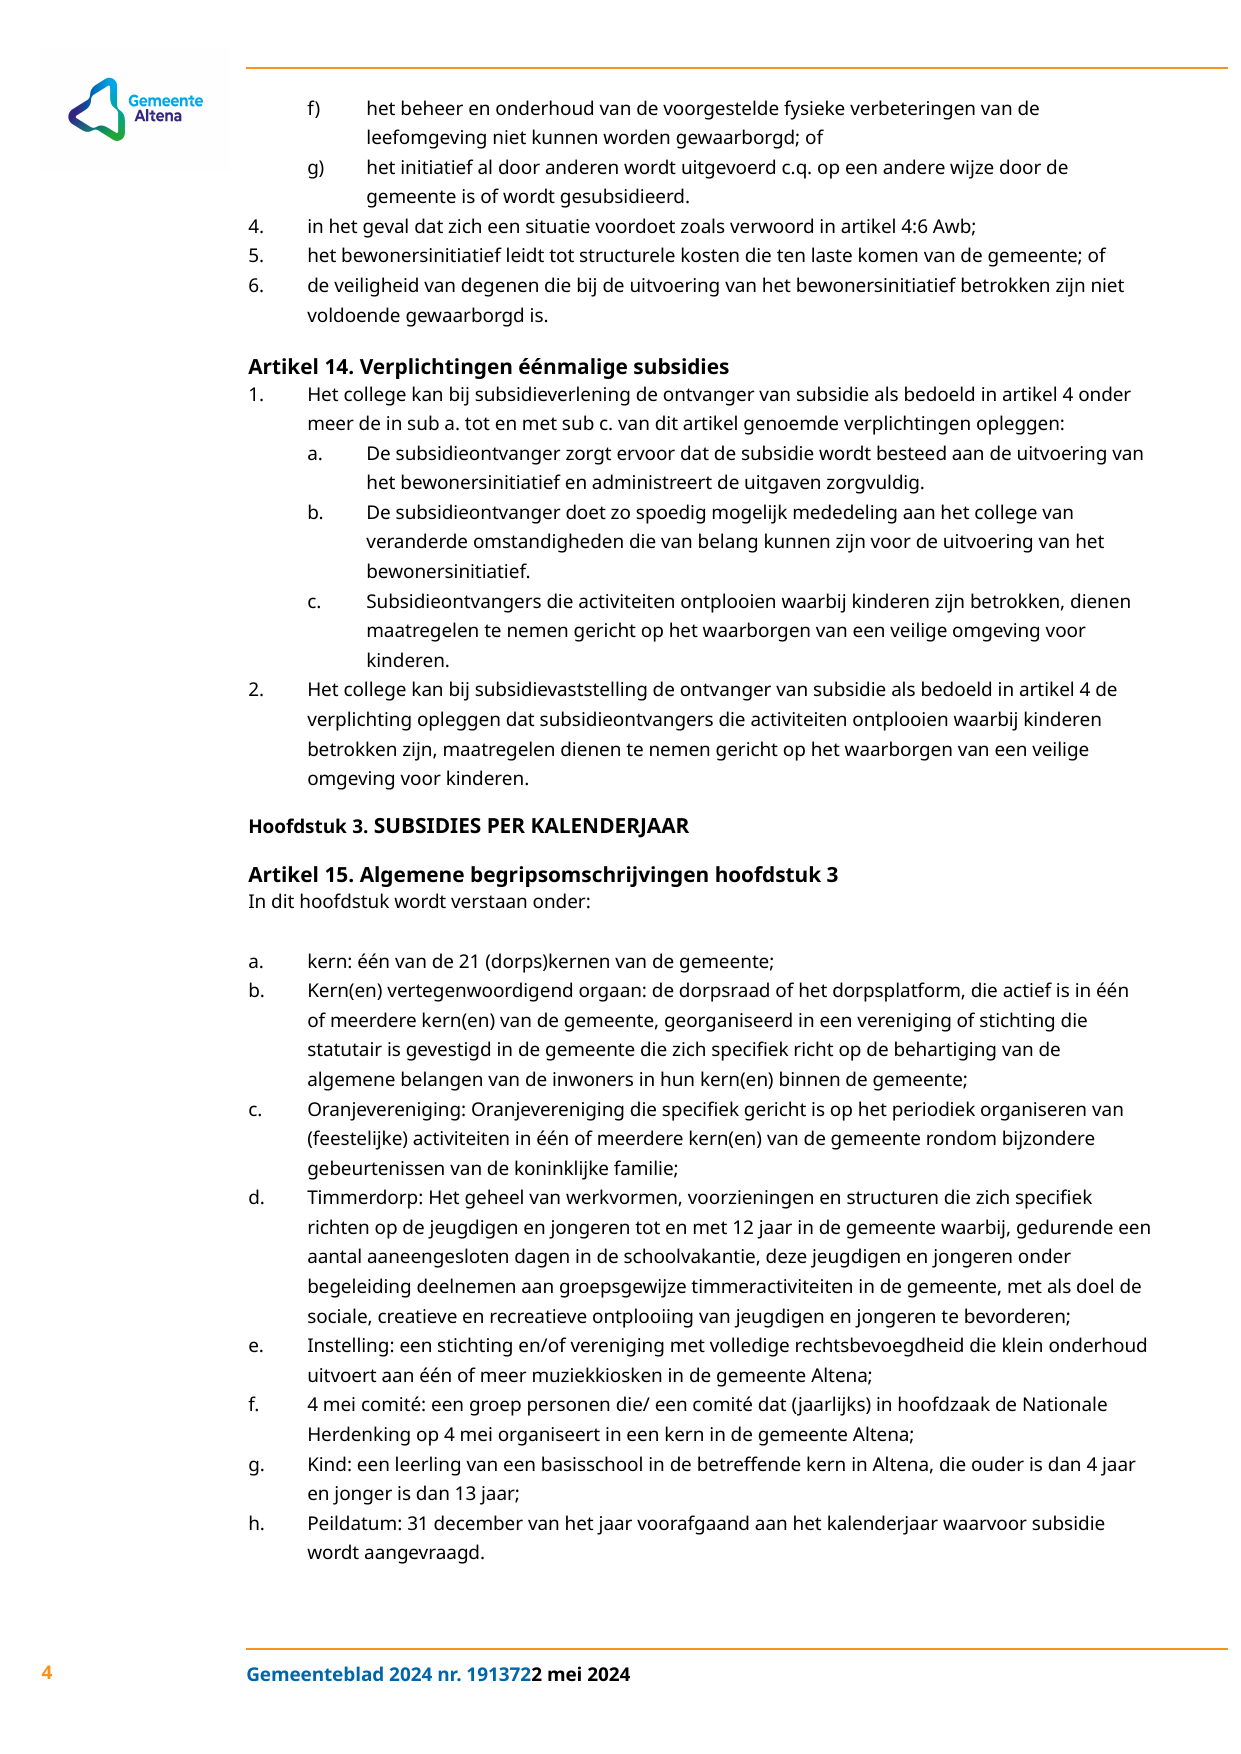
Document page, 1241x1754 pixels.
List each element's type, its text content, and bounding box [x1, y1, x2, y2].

list Timmerdorp: Het geheel van werkvormen, voorzieningen en structuren die zich specifiek richten op de jeugdigen en jongeren tot en met 12 jaar in de gemeente waarbij, gedurende een aantal aaneengesloten dagen in de schoolvakantie, deze jeugdigen en jongeren onder begeleiding deelnemen aan groepsgewijze timmeractiviteiten in de gemeente, met als doel de sociale, creatieve en recreatieve ontplooiing van jeugdigen en jongeren te bevorderen; [248, 1184, 1152, 1328]
text Hoofdstuk 3. SUBSIDIES PER KALENDERJAAR [248, 811, 1152, 839]
list de veiligheid van degenen die bij de uitvoering van het bewonersinitiatief betrokken zijn niet voldoende gewaarborgd is. [248, 272, 1152, 328]
list het beheer en onderhoud van de voorgestelde fysieke verbeteringen van de leefomgeving niet kunnen worden gewaarborgd; of [307, 95, 1152, 150]
list Kind: een leerling van een basisschool in de betreffende kern in Altena, die ouder is dan 4 jaar en jonger is dan 13 jaar; [248, 1451, 1152, 1506]
text Artikel 15. Algemene begripsomschrijvingen hoofdstuk 3 [248, 860, 1152, 889]
list het bewonersinitiatief leidt tot structurele kosten die ten laste komen van de gemeente; of [248, 243, 1152, 268]
text Artikel 14. Verplichtingen éénmalige subsidies [248, 352, 1152, 381]
list De subsidieontvanger zorgt ervoor dat de subsidie wordt besteed aan de uitvoering van het bewonersinitiatief en administreert de uitgaven zorgvuldig. [307, 440, 1152, 495]
list kern: één van de 21 (dorps)kernen van de gemeente; [248, 948, 1152, 973]
list 4 mei comité: een groep personen die/ een comité dat (jaarlijks) in hoofdzaak de Nationale Herdenking op 4 mei organiseert in een kern in de gemeente Altena; [248, 1392, 1152, 1447]
list Het college kan bij subsidieverlening de ontvanger van subsidie als bedoeld in artikel 4 onder meer de in sub a. tot en met sub c. van dit artikel genoemde verplichtingen opleggen: [248, 381, 1152, 436]
list Kern(en) vertegenwoordigend orgaan: de dorpsraad of het dorpsplatform, die actief is in één of meerdere kern(en) van de gemeente, georganiseerd in een vereniging of stichting die statutair is gevestigd in de gemeente die zich specifiek richt op de behartiging van de algemene belangen van de inwoners in hun kern(en) binnen de gemeente; [248, 977, 1152, 1092]
list Instelling: een stichting en/of vereniging met volledige rechtsbevoegdheid die klein onderhoud uitvoert aan één of meer muziekkiosken in de gemeente Altena; [248, 1332, 1152, 1388]
picture [41, 47, 231, 172]
list in het geval dat zich een situatie voordoet zoals verwoord in artikel 4:6 Awb; [248, 213, 1152, 239]
list Peildatum: 31 december van het jaar voorafgaand aan het kalenderjaar waarvoor subsidie wordt aangevraagd. [248, 1510, 1152, 1565]
list Oranjevereniging: Oranjevereniging die specifiek gericht is op het periodiek organiseren van (feestelijke) activiteiten in één of meerdere kern(en) van de gemeente rondom bijzondere gebeurtenissen van de koninklijke familie; [248, 1096, 1152, 1181]
list Het college kan bij subsidievaststelling de ontvanger van subsidie als bedoeld in artikel 4 de verplichting opleggen dat subsidieontvangers die activiteiten ontplooien waarbij kinderen betrokken zijn, maatregelen dienen te nemen gericht op het waarborgen van een veilige omgeving voor kinderen. [248, 677, 1152, 791]
list Subsidieontvangers die activiteiten ontplooien waarbij kinderen zijn betrokken, dienen maatregelen te nemen gericht op het waarborgen van een veilige omgeving voor kinderen. [307, 588, 1152, 673]
list De subsidieontvanger doet zo spoedig mogelijk mededeling aan het college van veranderde omstandigheden die van belang kunnen zijn voor de uitvoering van het bewonersinitiatief. [307, 499, 1152, 584]
list het initiatief al door anderen wordt uitgevoerd c.q. op een andere wijze door de gemeente is of wordt gesubsidieerd. [307, 154, 1152, 209]
text In dit hoofdstuk wordt verstaan onder: [248, 889, 1152, 914]
